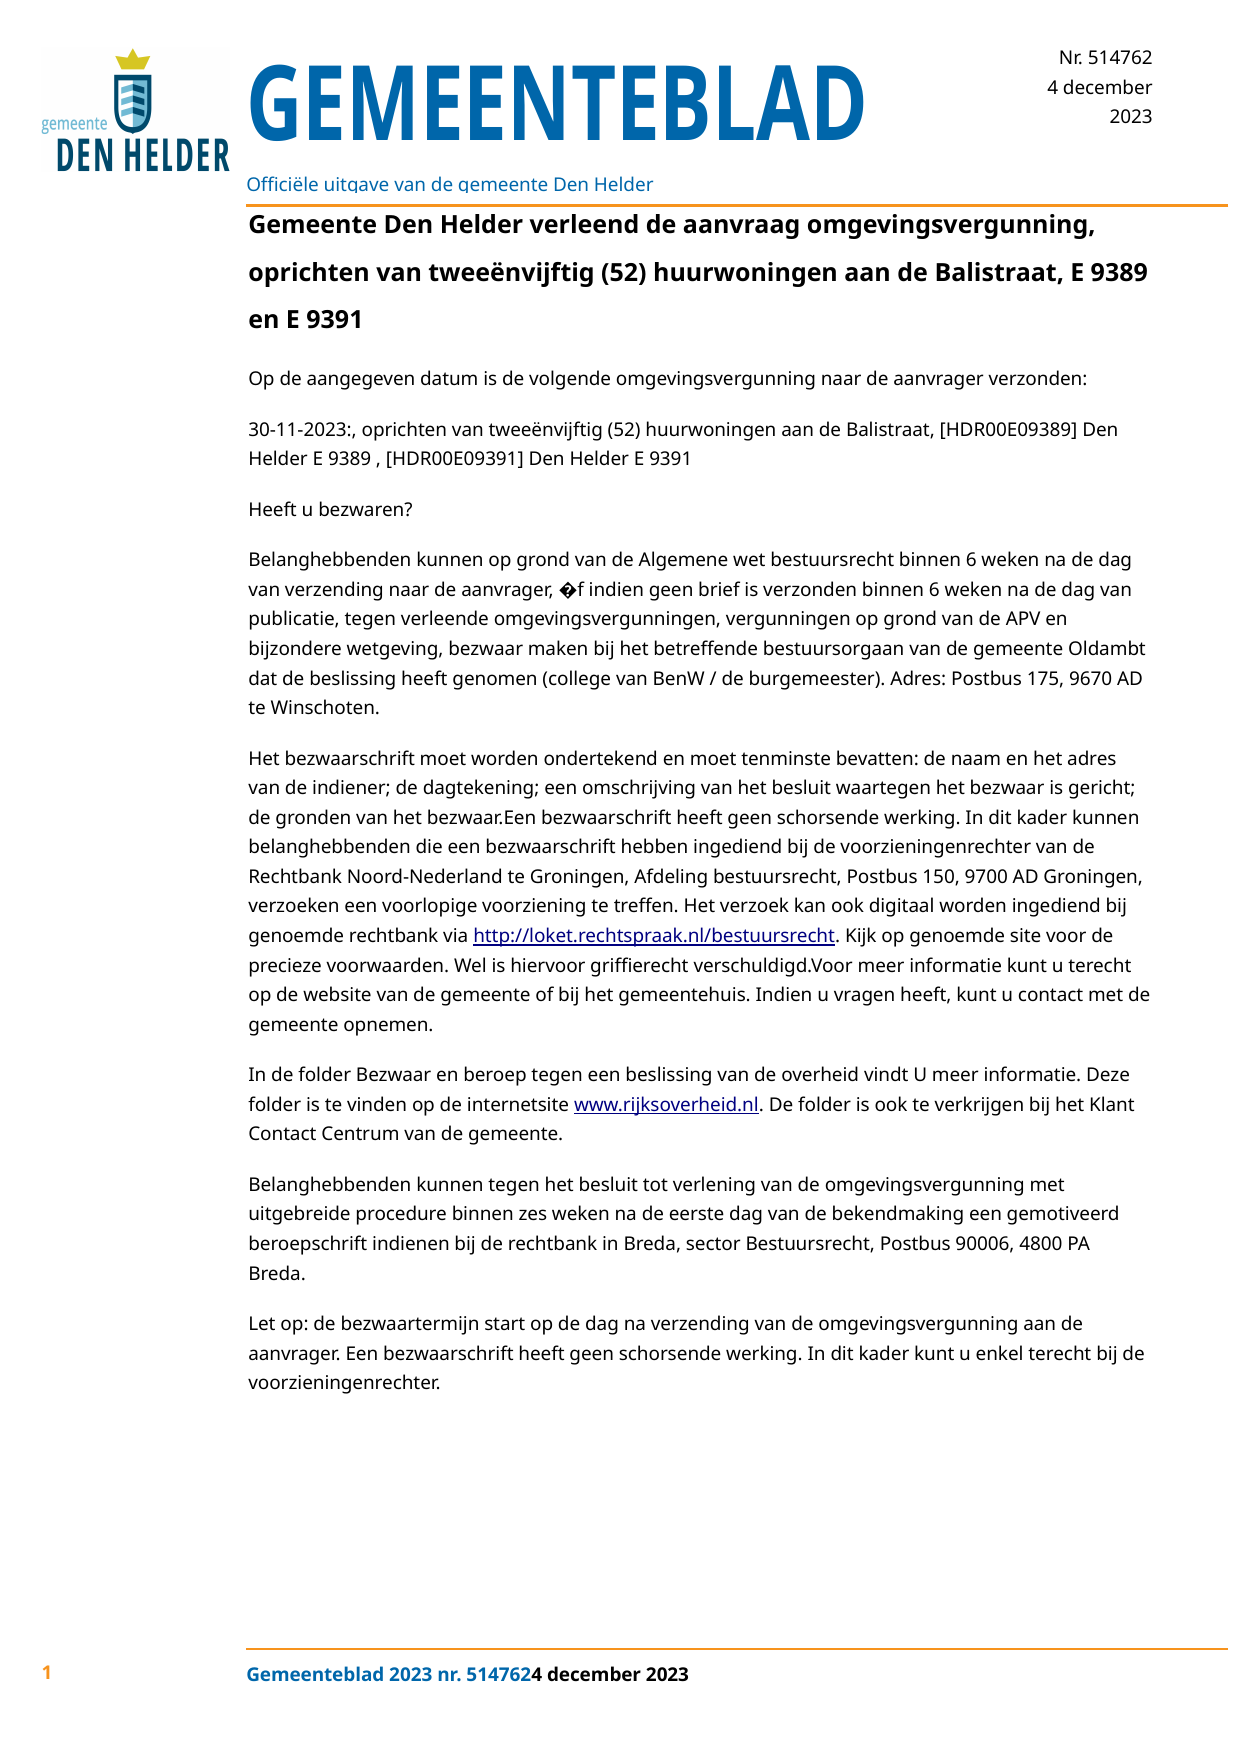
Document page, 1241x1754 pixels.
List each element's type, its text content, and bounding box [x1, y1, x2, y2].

text 30-11-2023:, oprichten van tweeënvijftig (52) huurwoningen aan de Balistraat, [HDR00E09389] Den Helder E 9389 , [HDR00E09391] Den Helder E 9391 [248, 416, 1152, 471]
text Op de aangegeven datum is de volgende omgevingsvergunning naar de aanvrager verzonden: [248, 366, 1152, 391]
picture [220, 160, 224, 172]
text Gemeente Den Helder verleend de aanvraag omgevingsvergunning, oprichten van tweeënvijftig (52) huurwoningen aan de Balistraat, E 9389 en E 9391 [248, 207, 1152, 336]
picture [100, 154, 106, 172]
text Belanghebbenden kunnen op grond van de Algemene wet bestuursrecht binnen 6 weken na de dag van verzending naar de aanvrager, �f indien geen brief is verzonden binnen 6 weken na de dag van publicatie, tegen verleende omgevingsvergunningen, vergunningen op grond van de APV en bijzondere wetgeving, bezwaar maken bij het betreffende bestuursorgaan van de gemeente Oldambt dat de beslissing heeft genomen (college van BenW / de burgemeester). Adres: Postbus 175, 9670 AD te Winschoten. [248, 546, 1152, 720]
picture [130, 157, 135, 172]
picture [182, 144, 187, 165]
picture [63, 144, 68, 165]
picture [41, 47, 231, 172]
text Heeft u bezwaren? [248, 496, 1152, 522]
text Het bezwaarschrift moet worden ondertekend en moet tenminste bevatten: de naam en het adres van de indiener; de dagtekening; een omschrijving van het besluit waartegen het bezwaar is gericht; de gronden van het bezwaar.Een bezwaarschrift heeft geen schorsende werking. In dit kader kunnen belanghebbenden die een bezwaarschrift hebben ingediend bij de voorzieningenrechter van de Rechtbank Noord-Nederland te Groningen, Afdeling bestuursrecht, Postbus 150, 9700 AD Groningen, verzoeken een voorlopige voorziening te treffen. Het verzoek kan ook digitaal worden ingediend bij genoemde rechtbank via http://loket.rechtspraak.nl/bestuursrecht. Kijk op genoemde site voor de precieze voorwaarden. Wel is hiervoor griffierecht verschuldigd.Voor meer informatie kunt u terecht op de website van de gemeente of bij het gemeentehuis. Indien u vragen heeft, kunt u contact met de gemeente opnemen. [248, 745, 1152, 1037]
text In de folder Bezwaar en beroep tegen een beslissing van de overheid vindt U meer informatie. Deze folder is te vinden op de internetsite www.rijksoverheid.nl. De folder is ook te verkrijgen bij het Klant Contact Centrum van de gemeente. [248, 1061, 1152, 1146]
text Let op: de bezwaartermijn start op de dag na verzending van de omgevingsvergunning aan de aanvrager. Een bezwaarschrift heeft geen schorsende werking. In dit kader kunt u enkel terecht bij de voorzieningenrechter. [248, 1310, 1152, 1395]
text Belanghebbenden kunnen tegen het besluit tot verlening van de omgevingsvergunning met uitgebreide procedure binnen zes weken na de eerste dag van de bekendmaking een gemotiveerd beroepschrift indienen bij de rechtbank in Breda, sector Bestuursrecht, Postbus 90006, 4800 PA Breda. [248, 1171, 1152, 1285]
